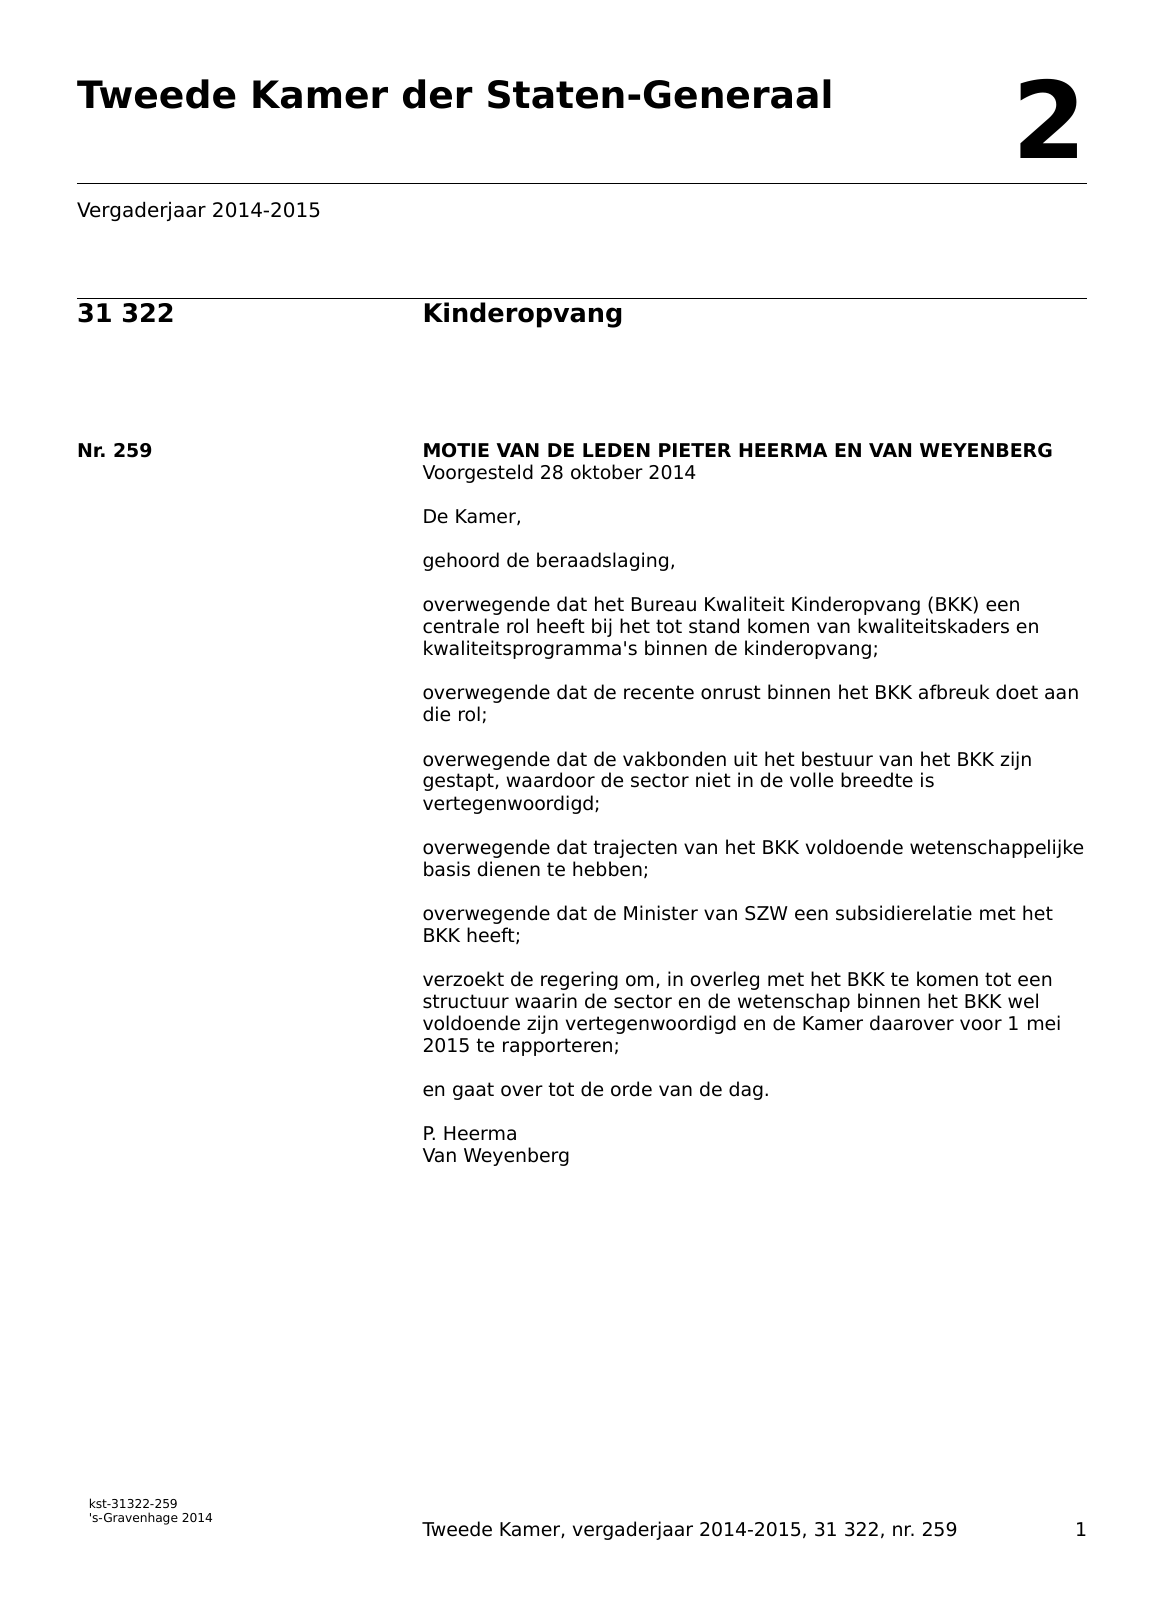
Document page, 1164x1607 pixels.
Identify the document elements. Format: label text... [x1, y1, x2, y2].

subtitle 31 322 Kinderopvang [77, 299, 1087, 329]
table_header Tweede Kamer der Staten-Generaal [77, 59, 886, 183]
table_header 2 [886, 59, 1087, 183]
text overwegende dat het Bureau Kwaliteit Kinderopvang (BKK) een centrale rol heeft bij het tot stand komen van kwaliteitskaders en kwaliteitsprogramma's binnen de kinderopvang; [422, 594, 1087, 660]
text De Kamer, [422, 506, 1087, 528]
text kst-31322-259 [88, 1497, 323, 1511]
subtitle Nr. 259 MOTIE VAN DE LEDEN PIETER HEERMA EN VAN WEYENBERG [77, 440, 1087, 462]
text gehoord de beraadslaging, [422, 550, 1087, 572]
text overwegende dat trajecten van het BKK voldoende wetenschappelijke basis dienen te hebben; [422, 837, 1087, 881]
table_cell Vergaderjaar 2014-2015 [77, 184, 1087, 298]
text verzoekt de regering om, in overleg met het BKK te komen tot een structuur waarin de sector en de wetenschap binnen het BKK wel voldoende zijn vertegenwoordigd en de Kamer daarover voor 1 mei 2015 te rapporteren; [422, 969, 1087, 1057]
text overwegende dat de recente onrust binnen het BKK afbreuk doet aan die rol; [422, 682, 1087, 726]
text P. Heerma [422, 1123, 1087, 1145]
text en gaat over tot de orde van de dag. [422, 1079, 1087, 1101]
text overwegende dat de Minister van SZW een subsidierelatie met het BKK heeft; [422, 903, 1087, 947]
text Voorgesteld 28 oktober 2014 [422, 462, 1087, 484]
text overwegende dat de vakbonden uit het bestuur van het BKK zijn gestapt, waardoor de sector niet in de volle breedte is vertegenwoordigd; [422, 748, 1087, 814]
text Van Weyenberg [422, 1145, 1087, 1167]
text 's-Gravenhage 2014 [88, 1511, 323, 1525]
